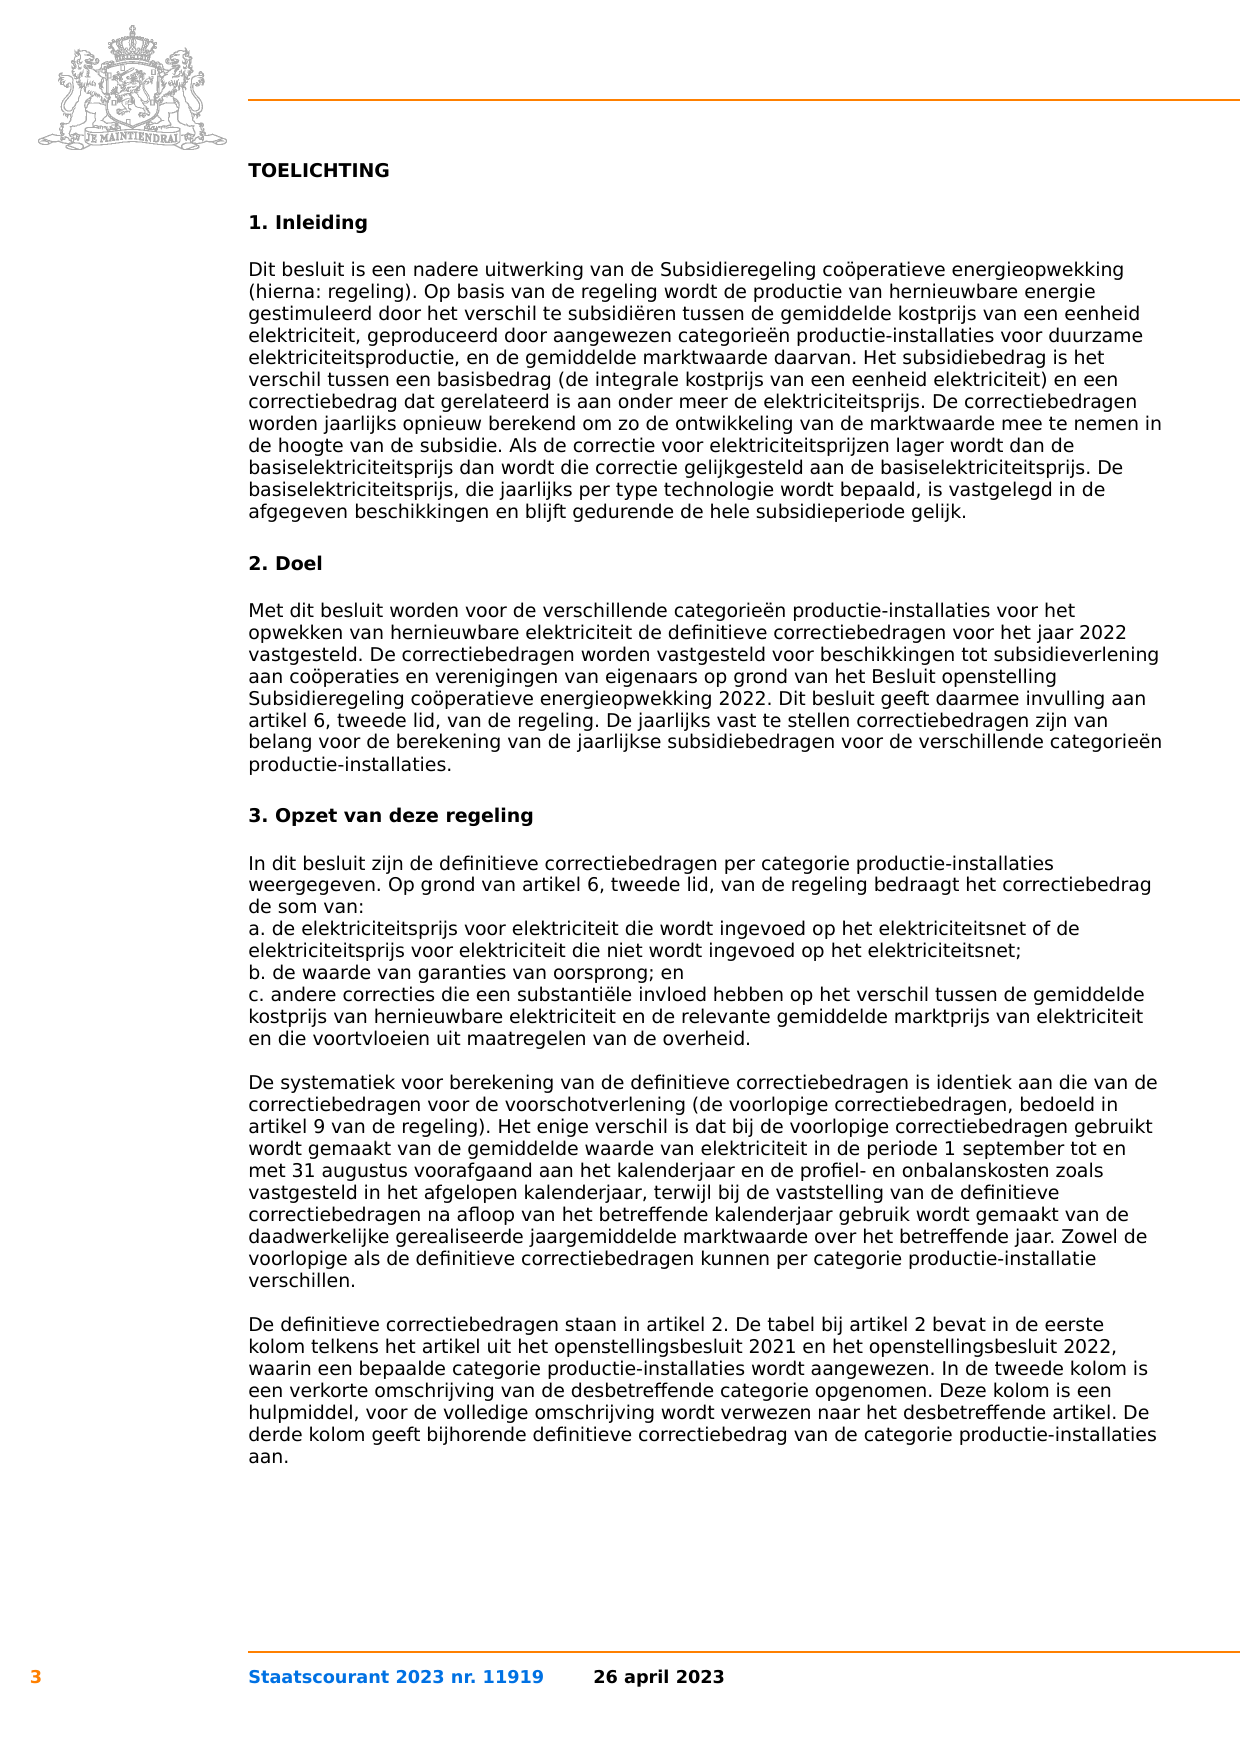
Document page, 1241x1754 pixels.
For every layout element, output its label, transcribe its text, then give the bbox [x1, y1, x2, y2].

subtitle 3. Opzet van deze regeling [248, 805, 1163, 827]
text b. de waarde van garanties van oorsprong; en [248, 962, 1163, 984]
text Met dit besluit worden voor de verschillende categorieën productie-installaties voor het opwekken van hernieuwbare elektriciteit de definitieve correctiebedragen voor het jaar 2022 vastgesteld. De correctiebedragen worden vastgesteld voor beschikkingen tot subsidieverlening aan coöperaties en verenigingen van eigenaars op grond van het Besluit openstelling Subsidieregeling coöperatieve energieopwekking 2022. Dit besluit geeft daarmee invulling aan artikel 6, tweede lid, van de regeling. De jaarlijks vast te stellen correctiebedragen zijn van belang voor de berekening van de jaarlijkse subsidiebedragen voor de verschillende categorieën productie-installaties. [248, 599, 1163, 775]
picture [38, 25, 227, 150]
subtitle TOELICHTING [248, 160, 1163, 182]
text De definitieve correctiebedragen staan in artikel 2. De tabel bij artikel 2 bevat in de eerste kolom telkens het artikel uit het openstellingsbesluit 2021 en het openstellingsbesluit 2022, waarin een bepaalde categorie productie-installaties wordt aangewezen. In de tweede kolom is een verkorte omschrijving van de desbetreffende categorie opgenomen. Deze kolom is een hulpmiddel, voor de volledige omschrijving wordt verwezen naar het desbetreffende artikel. De derde kolom geeft bijhorende definitieve correctiebedrag van de categorie productie-installaties aan. [248, 1314, 1163, 1468]
subtitle 2. Doel [248, 553, 1163, 574]
text a. de elektriciteitsprijs voor elektriciteit die wordt ingevoed op het elektriciteitsnet of de elektriciteitsprijs voor elektriciteit die niet wordt ingevoed op het elektriciteitsnet; [248, 918, 1163, 962]
text Dit besluit is een nadere uitwerking van de Subsidieregeling coöperatieve energieopwekking (hierna: regeling). Op basis van de regeling wordt de productie van hernieuwbare energie gestimuleerd door het verschil te subsidiëren tussen de gemiddelde kostprijs van een eenheid elektriciteit, geproduceerd door aangewezen categorieën productie-installaties voor duurzame elektriciteitsproductie, en de gemiddelde marktwaarde daarvan. Het subsidiebedrag is het verschil tussen een basisbedrag (de integrale kostprijs van een eenheid elektriciteit) en een correctiebedrag dat gerelateerd is aan onder meer de elektriciteitsprijs. De correctiebedragen worden jaarlijks opnieuw berekend om zo de ontwikkeling van de marktwaarde mee te nemen in de hoogte van de subsidie. Als de correctie voor elektriciteitsprijzen lager wordt dan de basiselektriciteitsprijs dan wordt die correctie gelijkgesteld aan de basiselektriciteitsprijs. De basiselektriciteitsprijs, die jaarlijks per type technologie wordt bepaald, is vastgelegd in de afgegeven beschikkingen en blijft gedurende de hele subsidieperiode gelijk. [248, 259, 1163, 523]
text De systematiek voor berekening van de definitieve correctiebedragen is identiek aan die van de correctiebedragen voor de voorschotverlening (de voorlopige correctiebedragen, bedoeld in artikel 9 van de regeling). Het enige verschil is dat bij de voorlopige correctiebedragen gebruikt wordt gemaakt van de gemiddelde waarde van elektriciteit in de periode 1 september tot en met 31 augustus voorafgaand aan het kalenderjaar en de profiel- en onbalanskosten zoals vastgesteld in het afgelopen kalenderjaar, terwijl bij de vaststelling van de definitieve correctiebedragen na afloop van het betreffende kalenderjaar gebruik wordt gemaakt van de daadwerkelijke gerealiseerde jaargemiddelde marktwaarde over het betreffende jaar. Zowel de voorlopige als de definitieve correctiebedragen kunnen per categorie productie-installatie verschillen. [248, 1072, 1163, 1292]
subtitle 1. Inleiding [248, 212, 1163, 234]
text c. andere correcties die een substantiële invloed hebben op het verschil tussen de gemiddelde kostprijs van hernieuwbare elektriciteit en de relevante gemiddelde marktprijs van elektriciteit en die voortvloeien uit maatregelen van de overheid. [248, 984, 1163, 1050]
text In dit besluit zijn de definitieve correctiebedragen per categorie productie-installaties weergegeven. Op grond van artikel 6, tweede lid, van de regeling bedraagt het correctiebedrag de som van: [248, 852, 1163, 918]
